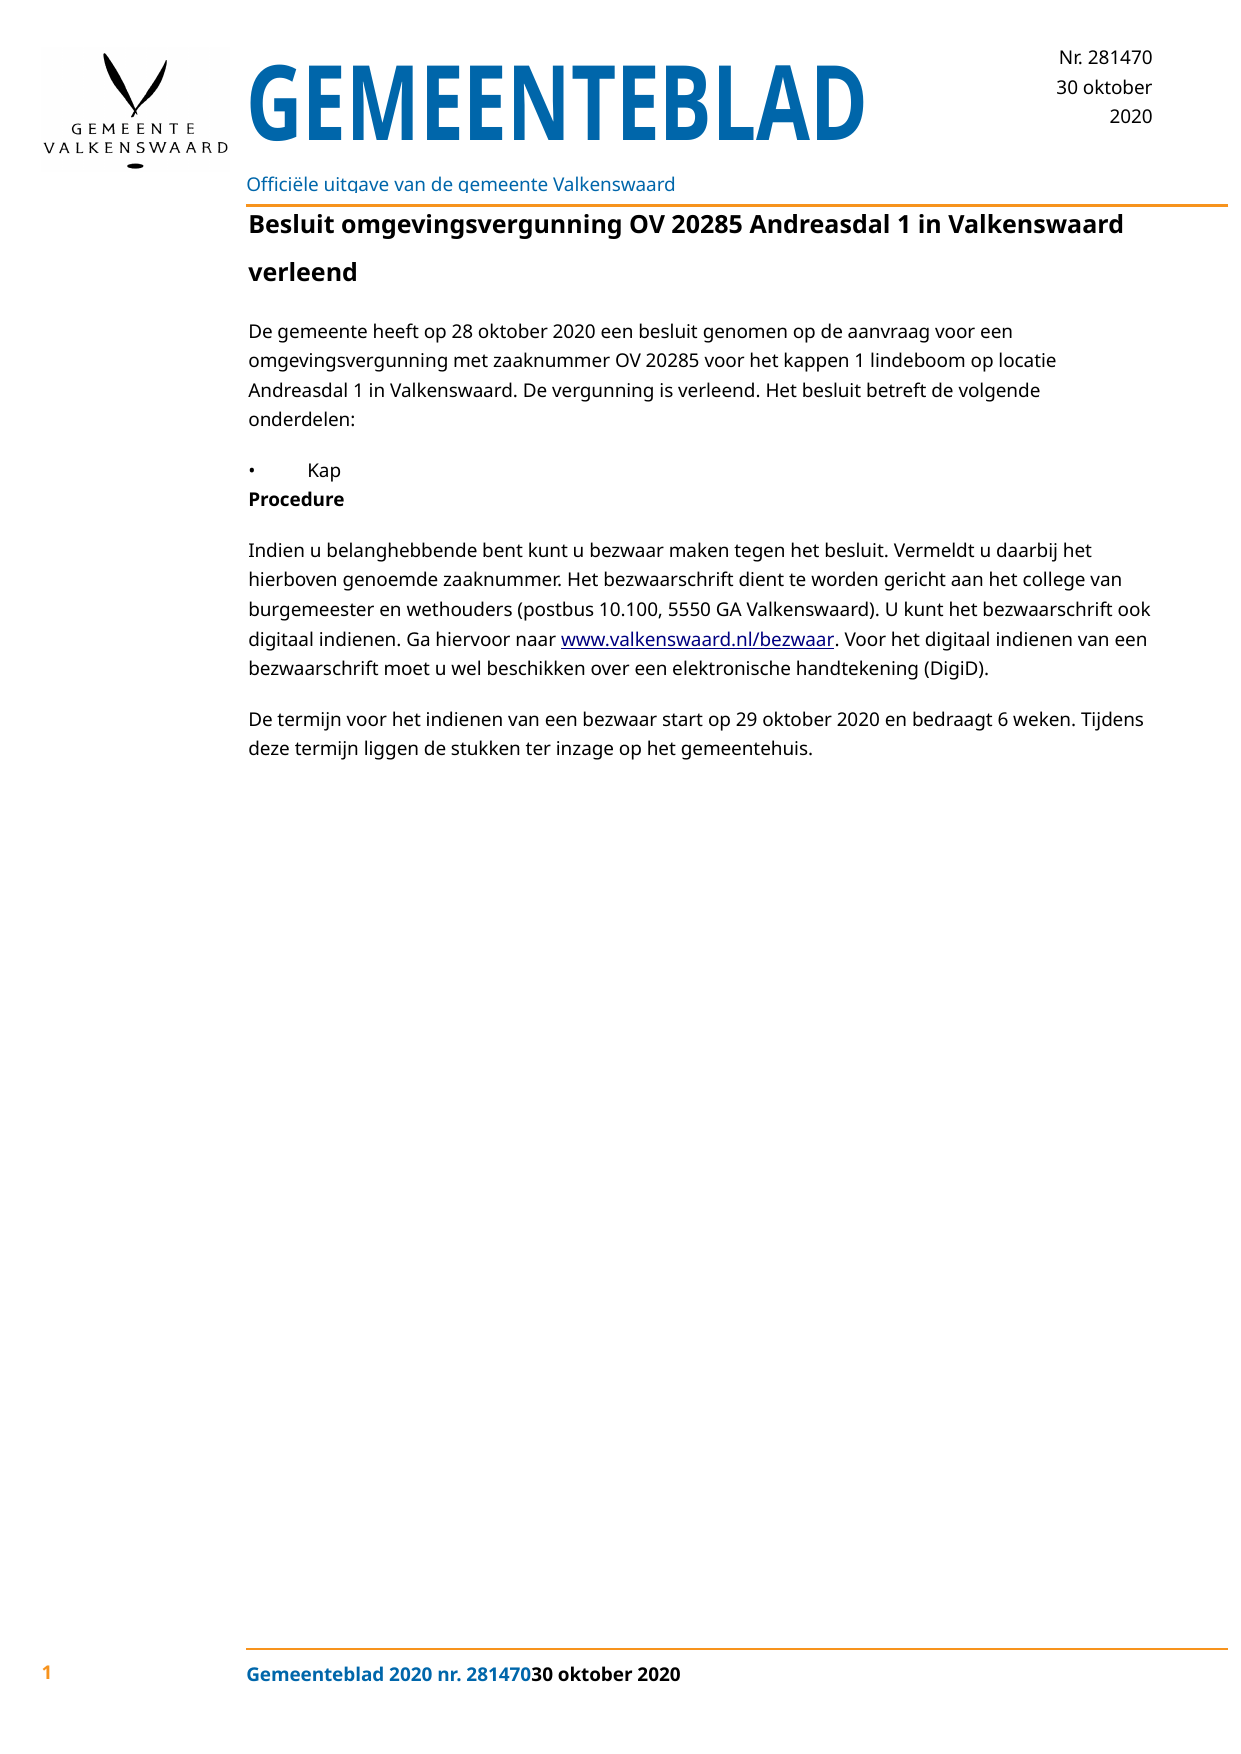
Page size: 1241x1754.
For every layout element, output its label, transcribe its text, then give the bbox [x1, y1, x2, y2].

text De gemeente heeft op 28 oktober 2020 een besluit genomen op de aanvraag voor een omgevingsvergunning met zaaknummer OV 20285 voor het kappen 1 lindeboom op locatie Andreasdal 1 in Valkenswaard. De vergunning is verleend. Het besluit betreft de volgende onderdelen: [248, 318, 1152, 432]
list Kap [248, 457, 1152, 483]
text Procedure [248, 487, 1152, 512]
text Indien u belanghebbende bent kunt u bezwaar maken tegen het besluit. Vermeldt u daarbij het hierboven genoemde zaaknummer. Het bezwaarschrift dient te worden gericht aan het college van burgemeester en wethouders (postbus 10.100, 5550 GA Valkenswaard). U kunt het bezwaarschrift ook digitaal indienen. Ga hiervoor naar www.valkenswaard.nl/bezwaar. Voor het digitaal indienen van een bezwaarschrift moet u wel beschikken over een elektronische handtekening (DigiD). [248, 537, 1152, 681]
text Besluit omgevingsvergunning OV 20285 Andreasdal 1 in Valkenswaard verleend [248, 207, 1152, 288]
picture [41, 47, 231, 172]
text De termijn voor het indienen van een bezwaar start op 29 oktober 2020 en bedraagt 6 weken. Tijdens deze termijn liggen de stukken ter inzage op het gemeentehuis. [248, 706, 1152, 761]
